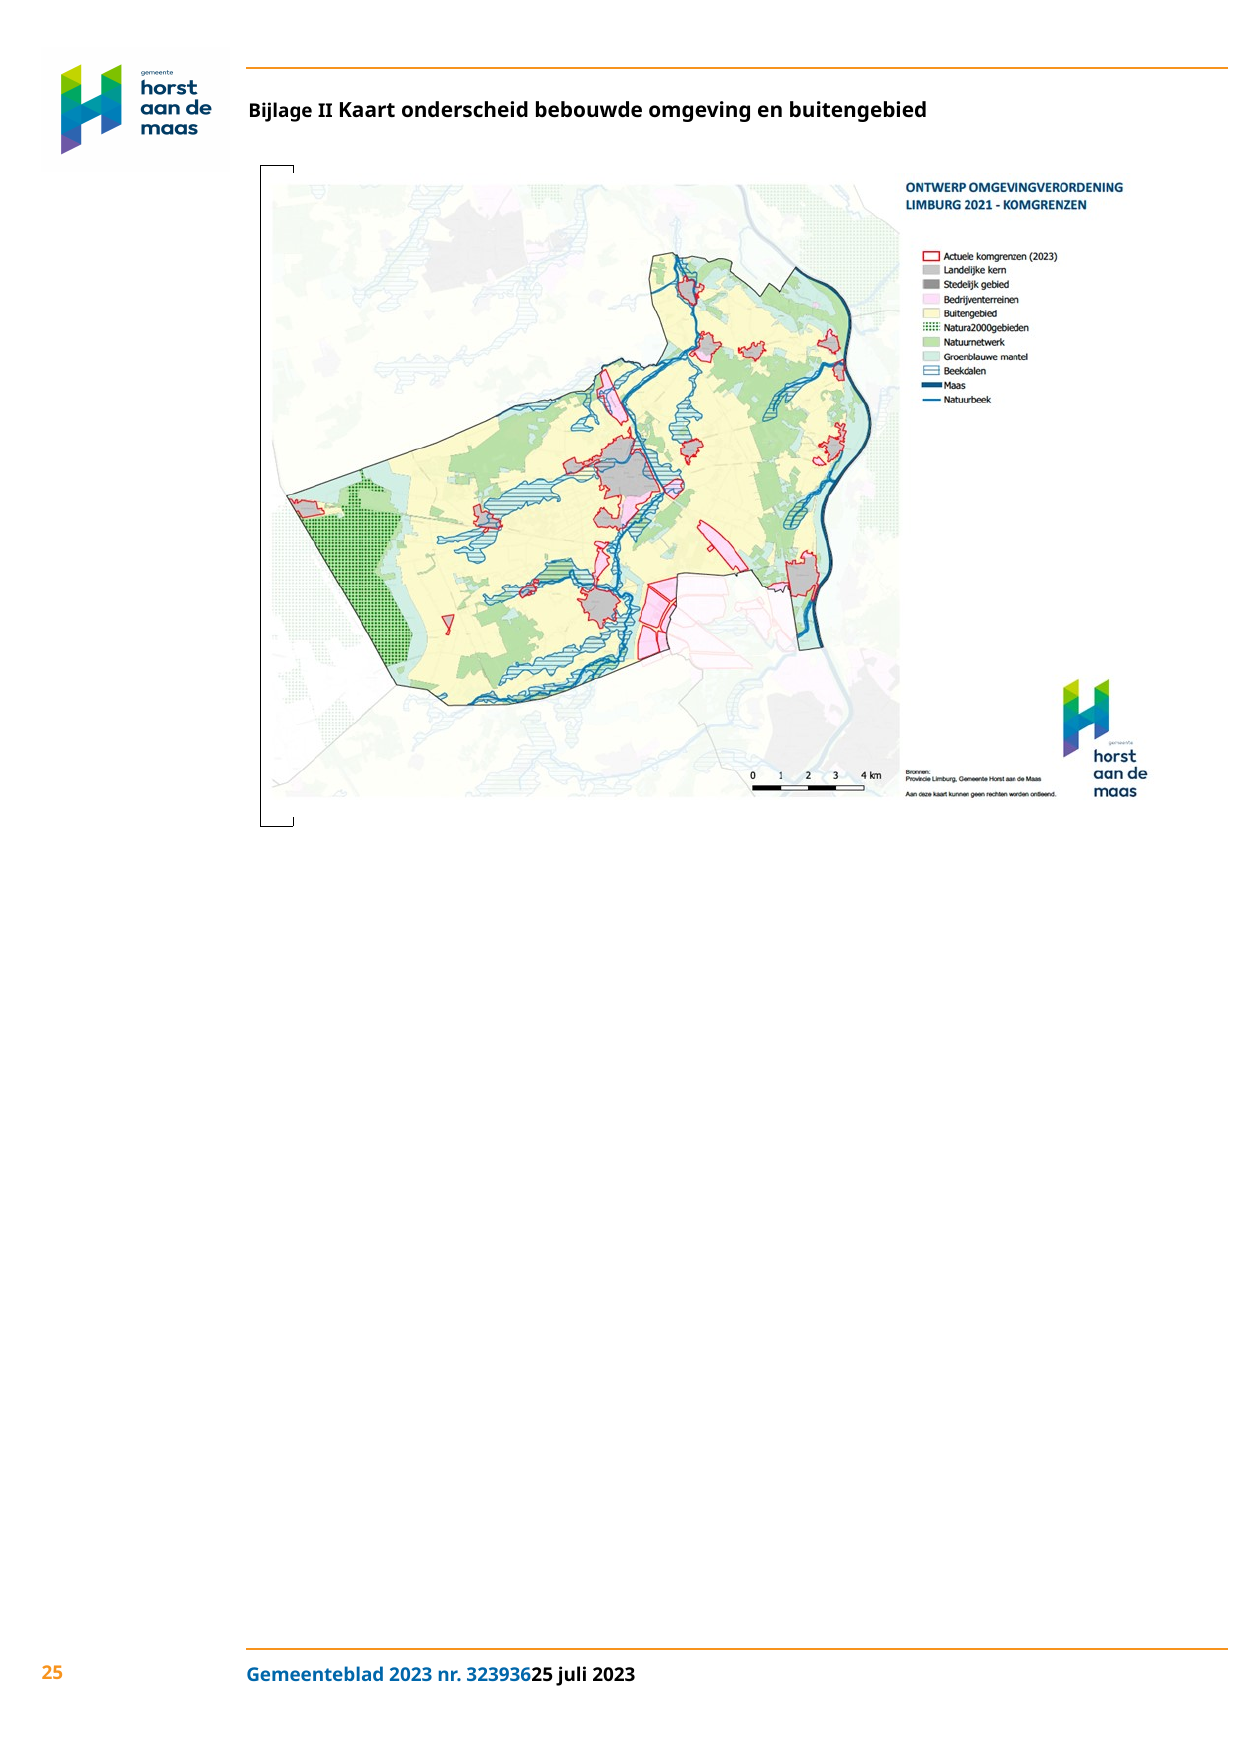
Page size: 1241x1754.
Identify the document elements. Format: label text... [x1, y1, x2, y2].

picture [41, 47, 231, 172]
picture [268, 173, 1155, 817]
text Bijlage II Kaart onderscheid bebouwde omgeving en buitengebied [248, 95, 1152, 123]
